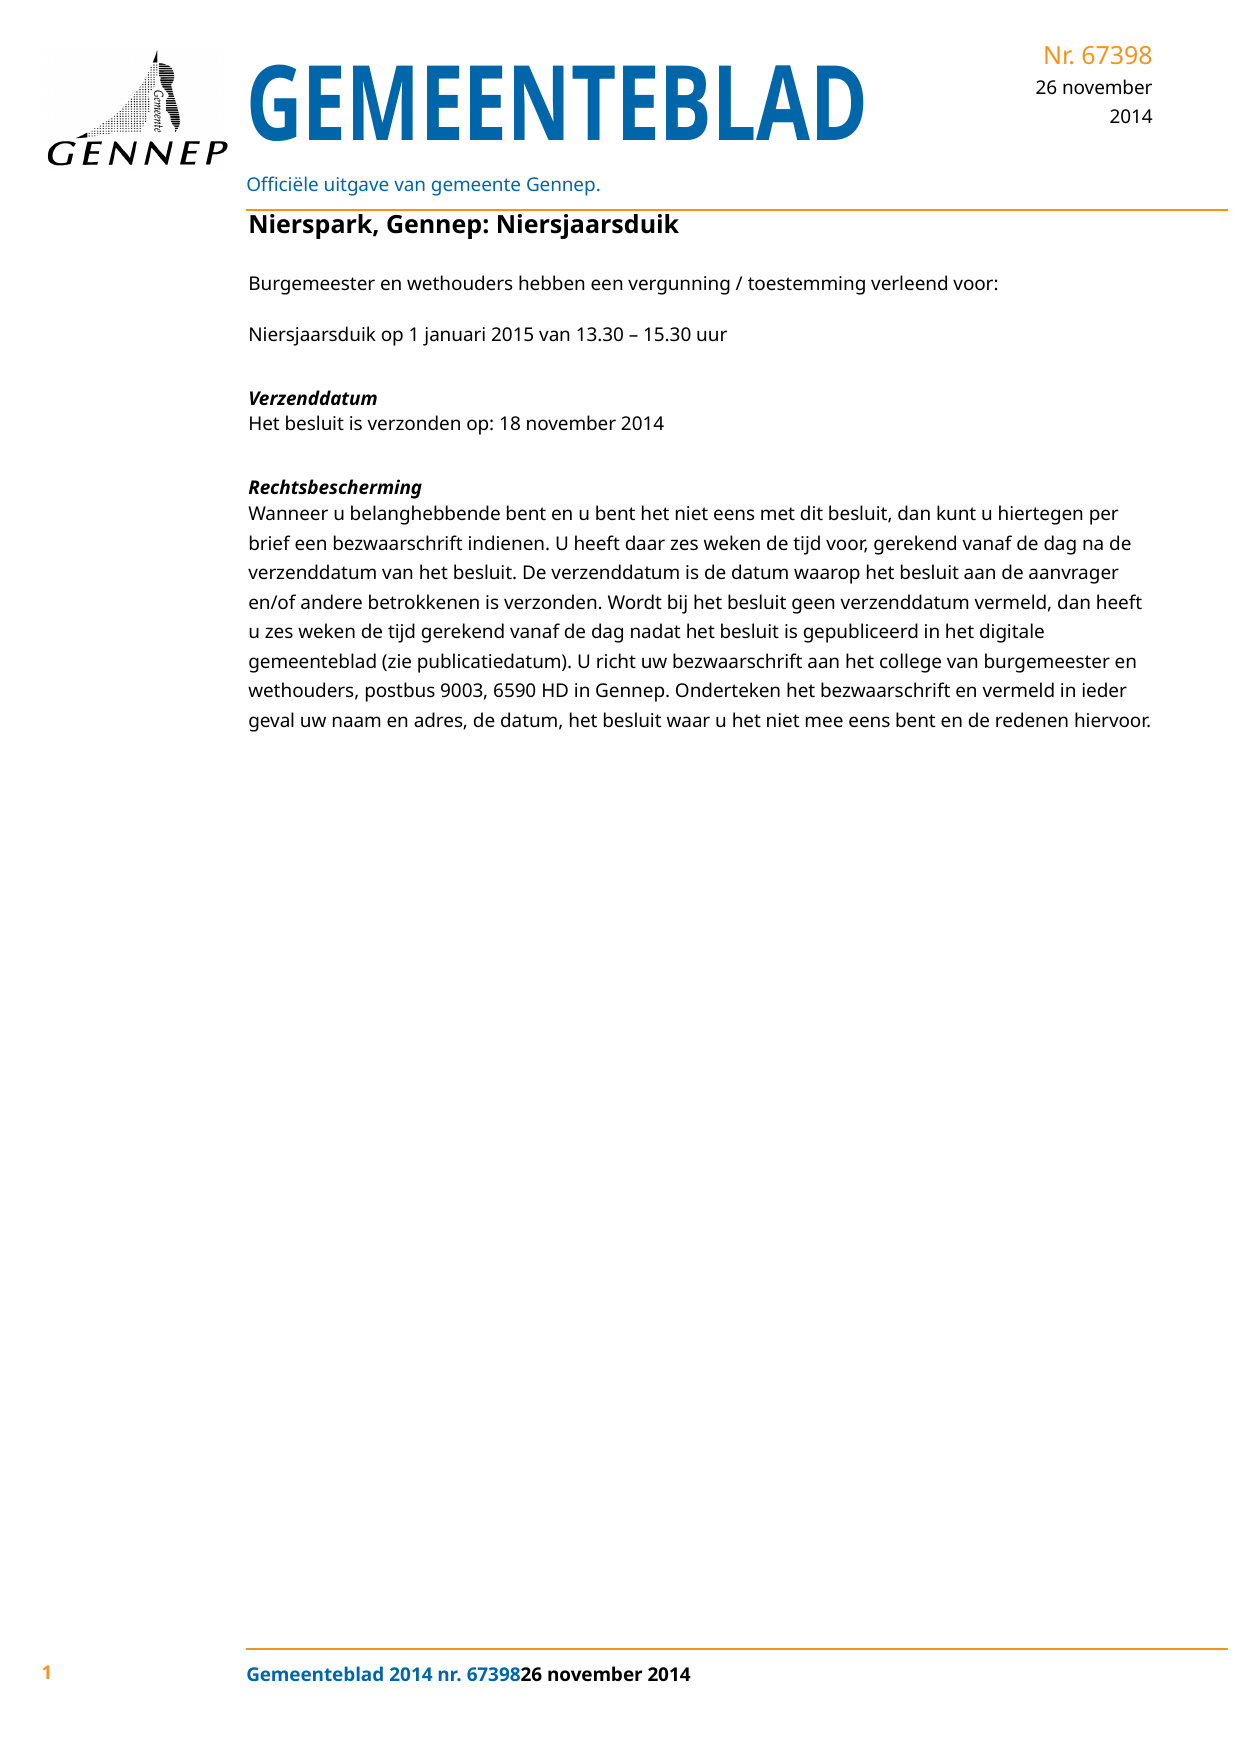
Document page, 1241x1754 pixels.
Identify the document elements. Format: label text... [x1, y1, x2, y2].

text Burgemeester en wethouders hebben een vergunning / toestemming verleend voor: [248, 270, 1152, 296]
text Rechtsbescherming [248, 474, 1152, 500]
text Niersjaarsduik op 1 januari 2015 van 13.30 – 15.30 uur [248, 321, 1152, 346]
text Wanneer u belanghebbende bent en u bent het niet eens met dit besluit, dan kunt u hiertegen per brief een bezwaarschrift indienen. U heeft daar zes weken de tijd voor, gerekend vanaf de dag na de verzenddatum van het besluit. De verzenddatum is de datum waarop het besluit aan de aanvrager en/of andere betrokkenen is verzonden. Wordt bij het besluit geen verzenddatum vermeld, dan heeft u zes weken de tijd gerekend vanaf de dag nadat het besluit is gepubliceerd in het digitale gemeenteblad (zie publicatiedatum). U richt uw bezwaarschrift aan het college van burgemeester en wethouders, postbus 9003, 6590 HD in Gennep. Onderteken het bezwaarschrift en vermeld in ieder geval uw naam en adres, de datum, het besluit waar u het niet mee eens bent en de redenen hiervoor. [248, 500, 1152, 733]
text Nierspark, Gennep: Niersjaarsduik [248, 211, 1152, 241]
picture [41, 47, 231, 172]
text Verzenddatum [248, 385, 1152, 410]
text Het besluit is verzonden op: 18 november 2014 [248, 410, 1152, 436]
